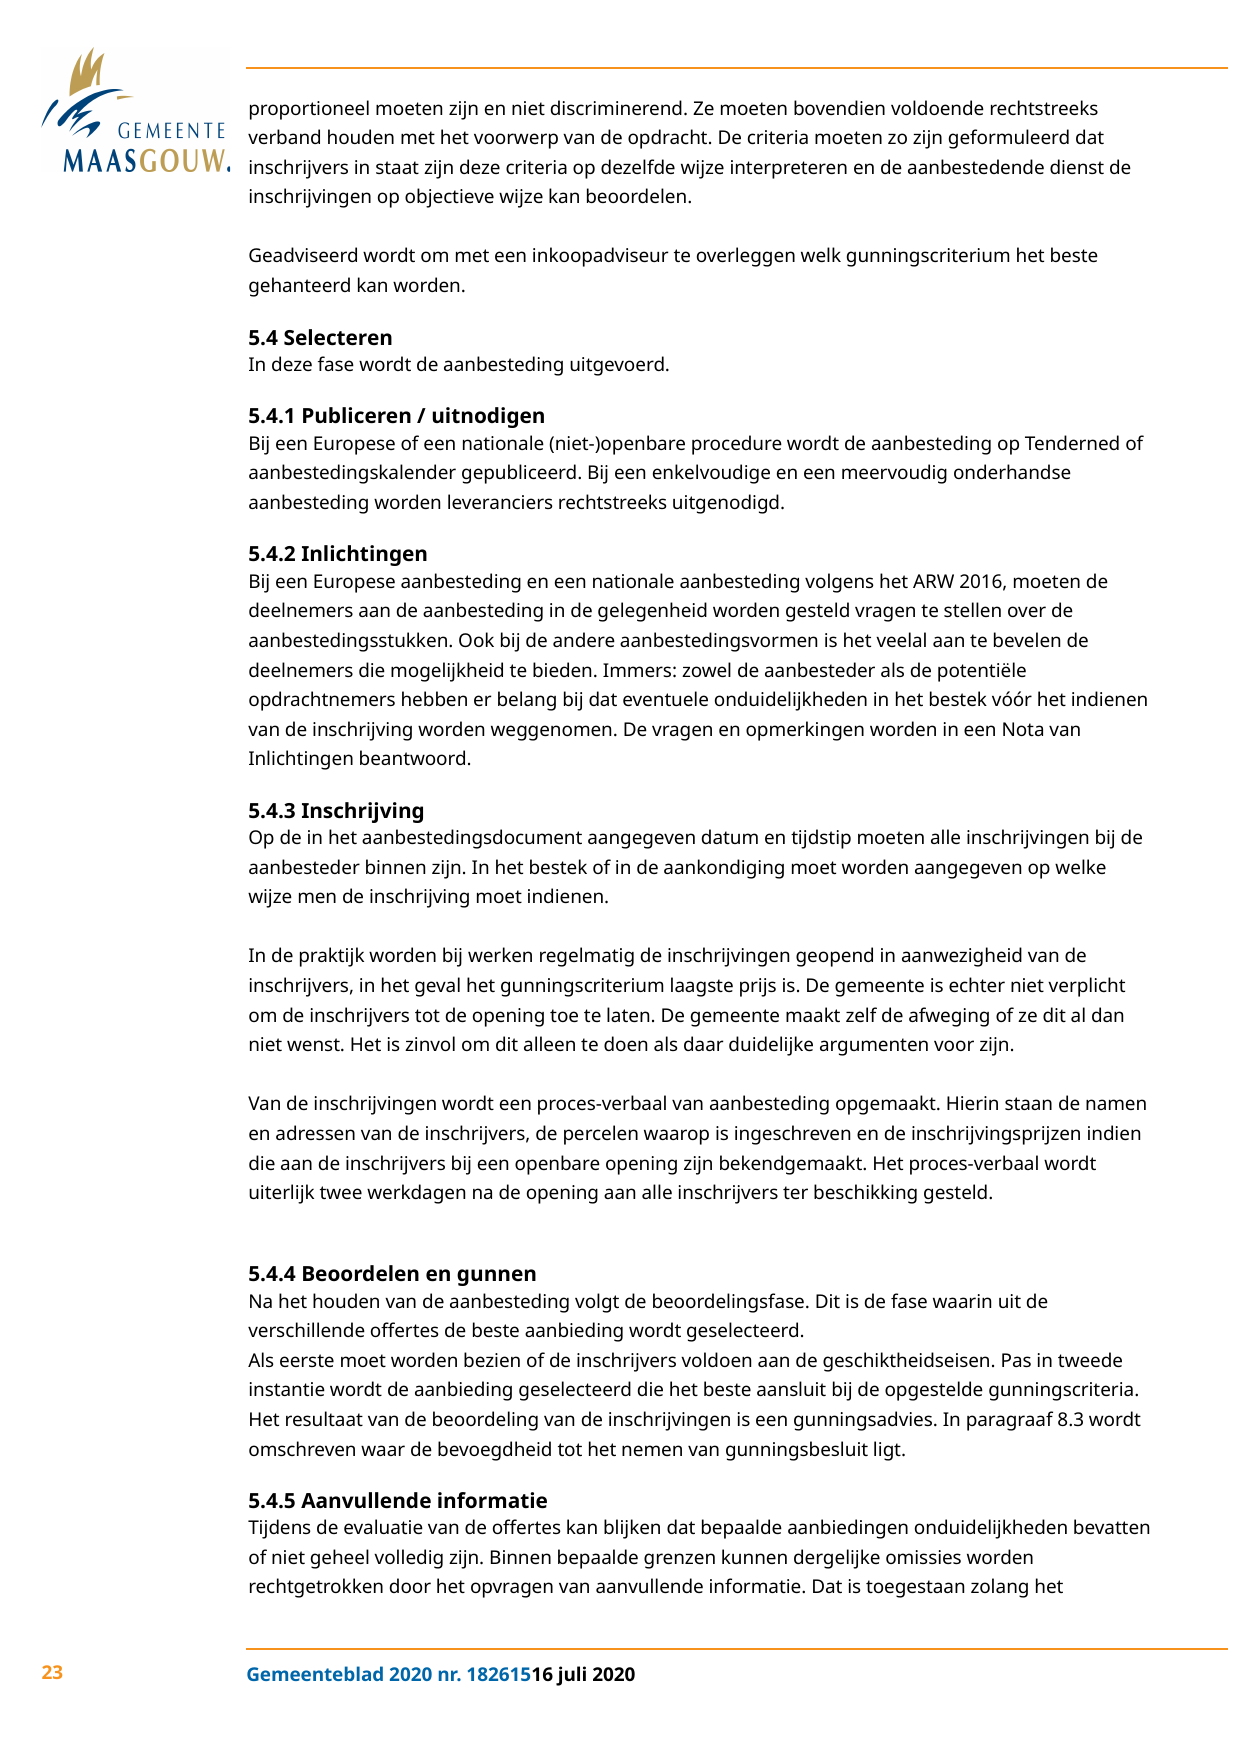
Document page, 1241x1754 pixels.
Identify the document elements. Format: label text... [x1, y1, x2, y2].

text In deze fase wordt de aanbesteding uitgevoerd. [248, 351, 1152, 377]
text Als eerste moet worden bezien of de inschrijvers voldoen aan de geschiktheidseisen. Pas in tweede instantie wordt de aanbieding geselecteerd die het beste aansluit bij de opgestelde gunningscriteria. [248, 1347, 1152, 1402]
text Geadviseerd wordt om met een inkoopadviseur te overleggen welk gunningscriterium het beste gehanteerd kan worden. [248, 243, 1152, 298]
text 5.4.1 Publiceren / uitnodigen [248, 402, 1152, 430]
text 5.4.3 Inschrijving [248, 796, 1152, 824]
text Bij een Europese aanbesteding en een nationale aanbesteding volgens het ARW 2016, moeten de deelnemers aan de aanbesteding in de gelegenheid worden gesteld vragen te stellen over de aanbestedingsstukken. Ook bij de andere aanbestedingsvormen is het veelal aan te bevelen de deelnemers die mogelijkheid te bieden. Immers: zowel de aanbesteder als de potentiële opdrachtnemers hebben er belang bij dat eventuele onduidelijkheden in het bestek vóór het indienen van de inschrijving worden weggenomen. De vragen en opmerkingen worden in een Nota van Inlichtingen beantwoord. [248, 568, 1152, 771]
text Het resultaat van de beoordeling van de inschrijvingen is een gunningsadvies. In paragraaf 8.3 wordt omschreven waar de bevoegdheid tot het nemen van gunningsbesluit ligt. [248, 1406, 1152, 1461]
text Na het houden van de aanbesteding volgt de beoordelingsfase. Dit is de fase waarin uit de verschillende offertes de beste aanbieding wordt geselecteerd. [248, 1288, 1152, 1343]
text 5.4.4 Beoordelen en gunnen [248, 1259, 1152, 1288]
text Op de in het aanbestedingsdocument aangegeven datum en tijdstip moeten alle inschrijvingen bij de aanbesteder binnen zijn. In het bestek of in de aankondiging moet worden aangegeven op welke wijze men de inschrijving moet indienen. [248, 824, 1152, 909]
picture [41, 47, 231, 172]
text 5.4.5 Aanvullende informatie [248, 1486, 1152, 1514]
text 5.4.2 Inlichtingen [248, 539, 1152, 568]
text In de praktijk worden bij werken regelmatig de inschrijvingen geopend in aanwezigheid van de inschrijvers, in het geval het gunningscriterium laagste prijs is. De gemeente is echter niet verplicht om de inschrijvers tot de opening toe te laten. De gemeente maakt zelf de afweging of ze dit al dan niet wenst. Het is zinvol om dit alleen te doen als daar duidelijke argumenten voor zijn. [248, 943, 1152, 1057]
text Tijdens de evaluatie van de offertes kan blijken dat bepaalde aanbiedingen onduidelijkheden bevatten of niet geheel volledig zijn. Binnen bepaalde grenzen kunnen dergelijke omissies worden rechtgetrokken door het opvragen van aanvullende informatie. Dat is toegestaan zolang het [248, 1514, 1152, 1599]
text Bij een Europese of een nationale (niet-)openbare procedure wordt de aanbesteding op Tenderned of aanbestedingskalender gepubliceerd. Bij een enkelvoudige en een meervoudig onderhandse aanbesteding worden leveranciers rechtstreeks uitgenodigd. [248, 430, 1152, 515]
text 5.4 Selecteren [248, 323, 1152, 351]
text proportioneel moeten zijn en niet discriminerend. Ze moeten bovendien voldoende rechtstreeks verband houden met het voorwerp van de opdracht. De criteria moeten zo zijn geformuleerd dat inschrijvers in staat zijn deze criteria op dezelfde wijze interpreteren en de aanbestedende dienst de inschrijvingen op objectieve wijze kan beoordelen. [248, 95, 1152, 209]
text Van de inschrijvingen wordt een proces-verbaal van aanbesteding opgemaakt. Hierin staan de namen en adressen van de inschrijvers, de percelen waarop is ingeschreven en de inschrijvingsprijzen indien die aan de inschrijvers bij een openbare opening zijn bekendgemaakt. Het proces-verbaal wordt uiterlijk twee werkdagen na de opening aan alle inschrijvers ter beschikking gesteld. [248, 1091, 1152, 1205]
